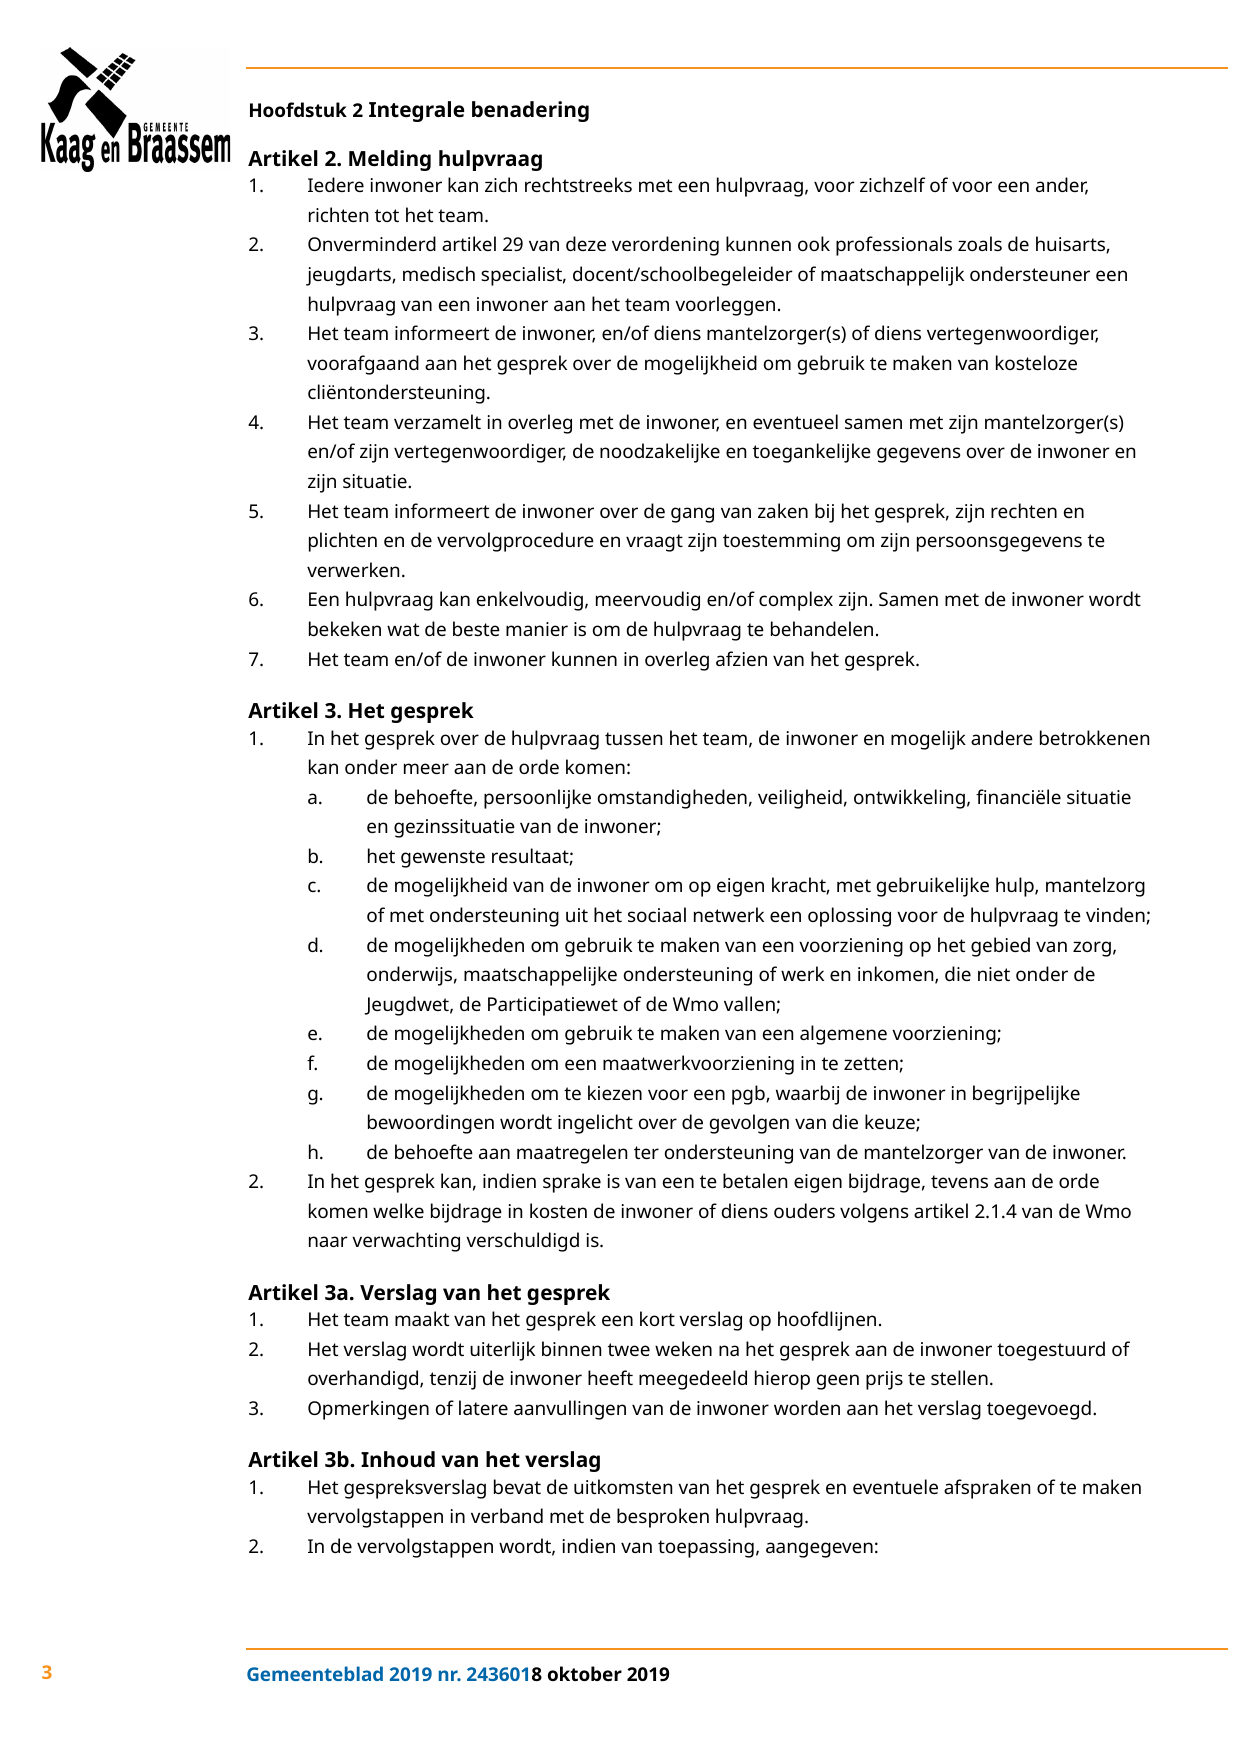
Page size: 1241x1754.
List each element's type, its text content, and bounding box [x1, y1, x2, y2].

list Het gespreksverslag bevat de uitkomsten van het gesprek en eventuele afspraken of te maken vervolgstappen in verband met de besproken hulpvraag. [248, 1474, 1152, 1529]
list de mogelijkheden om gebruik te maken van een voorziening op het gebied van zorg, onderwijs, maatschappelijke ondersteuning of werk en inkomen, die niet onder de Jeugdwet, de Participatiewet of de Wmo vallen; [307, 932, 1152, 1017]
list de mogelijkheden om te kiezen voor een pgb, waarbij de inwoner in begrijpelijke bewoordingen wordt ingelicht over de gevolgen van die keuze; [307, 1080, 1152, 1135]
list Het verslag wordt uiterlijk binnen twee weken na het gesprek aan de inwoner toegestuurd of overhandigd, tenzij de inwoner heeft meegedeeld hierop geen prijs te stellen. [248, 1336, 1152, 1391]
list Het team en/of de inwoner kunnen in overleg afzien van het gesprek. [248, 646, 1152, 672]
picture [41, 47, 231, 172]
list de behoefte, persoonlijke omstandigheden, veiligheid, ontwikkeling, financiële situatie en gezinssituatie van de inwoner; [307, 784, 1152, 839]
list de mogelijkheden om gebruik te maken van een algemene voorziening; [307, 1021, 1152, 1046]
list Het team informeert de inwoner, en/of diens mantelzorger(s) of diens vertegenwoordiger, voorafgaand aan het gesprek over de mogelijkheid om gebruik te maken van kosteloze cliëntondersteuning. [248, 320, 1152, 405]
list de mogelijkheid van de inwoner om op eigen kracht, met gebruikelijke hulp, mantelzorg of met ondersteuning uit het sociaal netwerk een oplossing voor de hulpvraag te vinden; [307, 873, 1152, 928]
text Artikel 3. Het gesprek [248, 696, 1152, 725]
list Een hulpvraag kan enkelvoudig, meervoudig en/of complex zijn. Samen met de inwoner wordt bekeken wat de beste manier is om de hulpvraag te behandelen. [248, 587, 1152, 642]
list In de vervolgstappen wordt, indien van toepassing, aangegeven: [248, 1533, 1152, 1559]
list Iedere inwoner kan zich rechtstreeks met een hulpvraag, voor zichzelf of voor een ander, richten tot het team. [248, 172, 1152, 228]
list Het team informeert de inwoner over de gang van zaken bij het gesprek, zijn rechten en plichten en de vervolgprocedure en vraagt zijn toestemming om zijn persoonsgegevens te verwerken. [248, 498, 1152, 583]
list de mogelijkheden om een maatwerkvoorziening in te zetten; [307, 1050, 1152, 1076]
text Hoofdstuk 2 Integrale benadering [248, 95, 1152, 123]
text Artikel 3b. Inhoud van het verslag [248, 1446, 1152, 1474]
list Onverminderd artikel 29 van deze verordening kunnen ook professionals zoals de huisarts, jeugdarts, medisch specialist, docent/schoolbegeleider of maatschappelijk ondersteuner een hulpvraag van een inwoner aan het team voorleggen. [248, 232, 1152, 317]
list In het gesprek kan, indien sprake is van een te betalen eigen bijdrage, tevens aan de orde komen welke bijdrage in kosten de inwoner of diens ouders volgens artikel 2.1.4 van de Wmo naar verwachting verschuldigd is. [248, 1168, 1152, 1253]
list In het gesprek over de hulpvraag tussen het team, de inwoner en mogelijk andere betrokkenen kan onder meer aan de orde komen: [248, 725, 1152, 780]
list Het team maakt van het gesprek een kort verslag op hoofdlijnen. [248, 1306, 1152, 1332]
text Artikel 3a. Verslag van het gesprek [248, 1278, 1152, 1306]
list de behoefte aan maatregelen ter ondersteuning van de mantelzorger van de inwoner. [307, 1139, 1152, 1164]
list Opmerkingen of latere aanvullingen van de inwoner worden aan het verslag toegevoegd. [248, 1395, 1152, 1421]
list Het team verzamelt in overleg met de inwoner, en eventueel samen met zijn mantelzorger(s) en/of zijn vertegenwoordiger, de noodzakelijke en toegankelijke gegevens over de inwoner en zijn situatie. [248, 409, 1152, 494]
list het gewenste resultaat; [307, 843, 1152, 869]
text Artikel 2. Melding hulpvraag [248, 144, 1152, 172]
